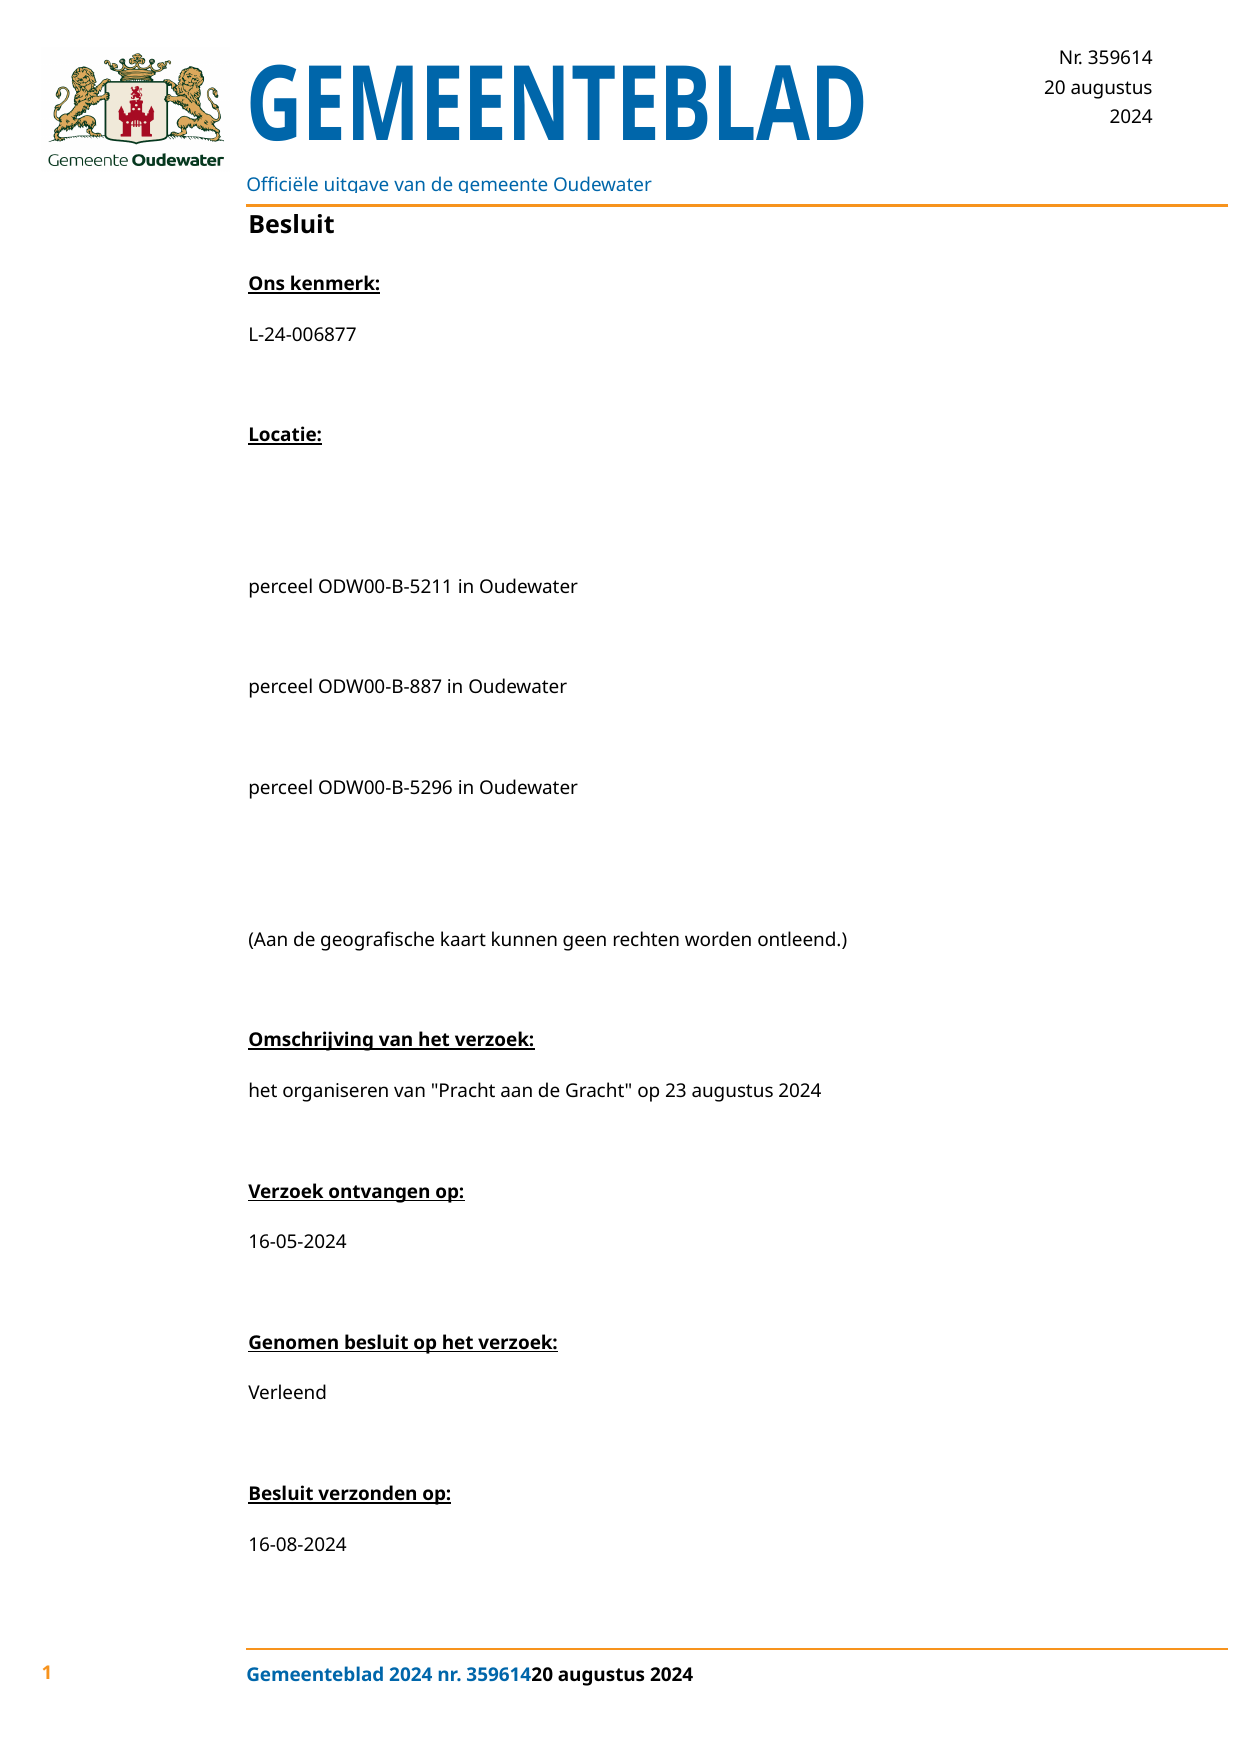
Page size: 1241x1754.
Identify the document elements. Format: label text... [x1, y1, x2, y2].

text Besluit verzonden op: [248, 1480, 1152, 1506]
text Ons kenmerk: [248, 270, 1152, 296]
text perceel ODW00-B-5296 in Oudewater [248, 774, 1152, 800]
text Verleend [248, 1379, 1152, 1405]
text Besluit [248, 207, 1152, 241]
text het organiseren van "Pracht aan de Gracht" op 23 augustus 2024 [248, 1077, 1152, 1103]
text Verzoek ontvangen op: [248, 1178, 1152, 1203]
text perceel ODW00-B-887 in Oudewater [248, 674, 1152, 699]
text 16-05-2024 [248, 1228, 1152, 1254]
picture [41, 47, 231, 172]
text Genomen besluit op het verzoek: [248, 1329, 1152, 1355]
text perceel ODW00-B-5211 in Oudewater [248, 573, 1152, 598]
text 16-08-2024 [248, 1531, 1152, 1556]
text L-24-006877 [248, 321, 1152, 346]
text Omschrijving van het verzoek: [248, 1027, 1152, 1052]
text (Aan de geografische kaart kunnen geen rechten worden ontleend.) [248, 926, 1152, 951]
text Locatie: [248, 422, 1152, 447]
